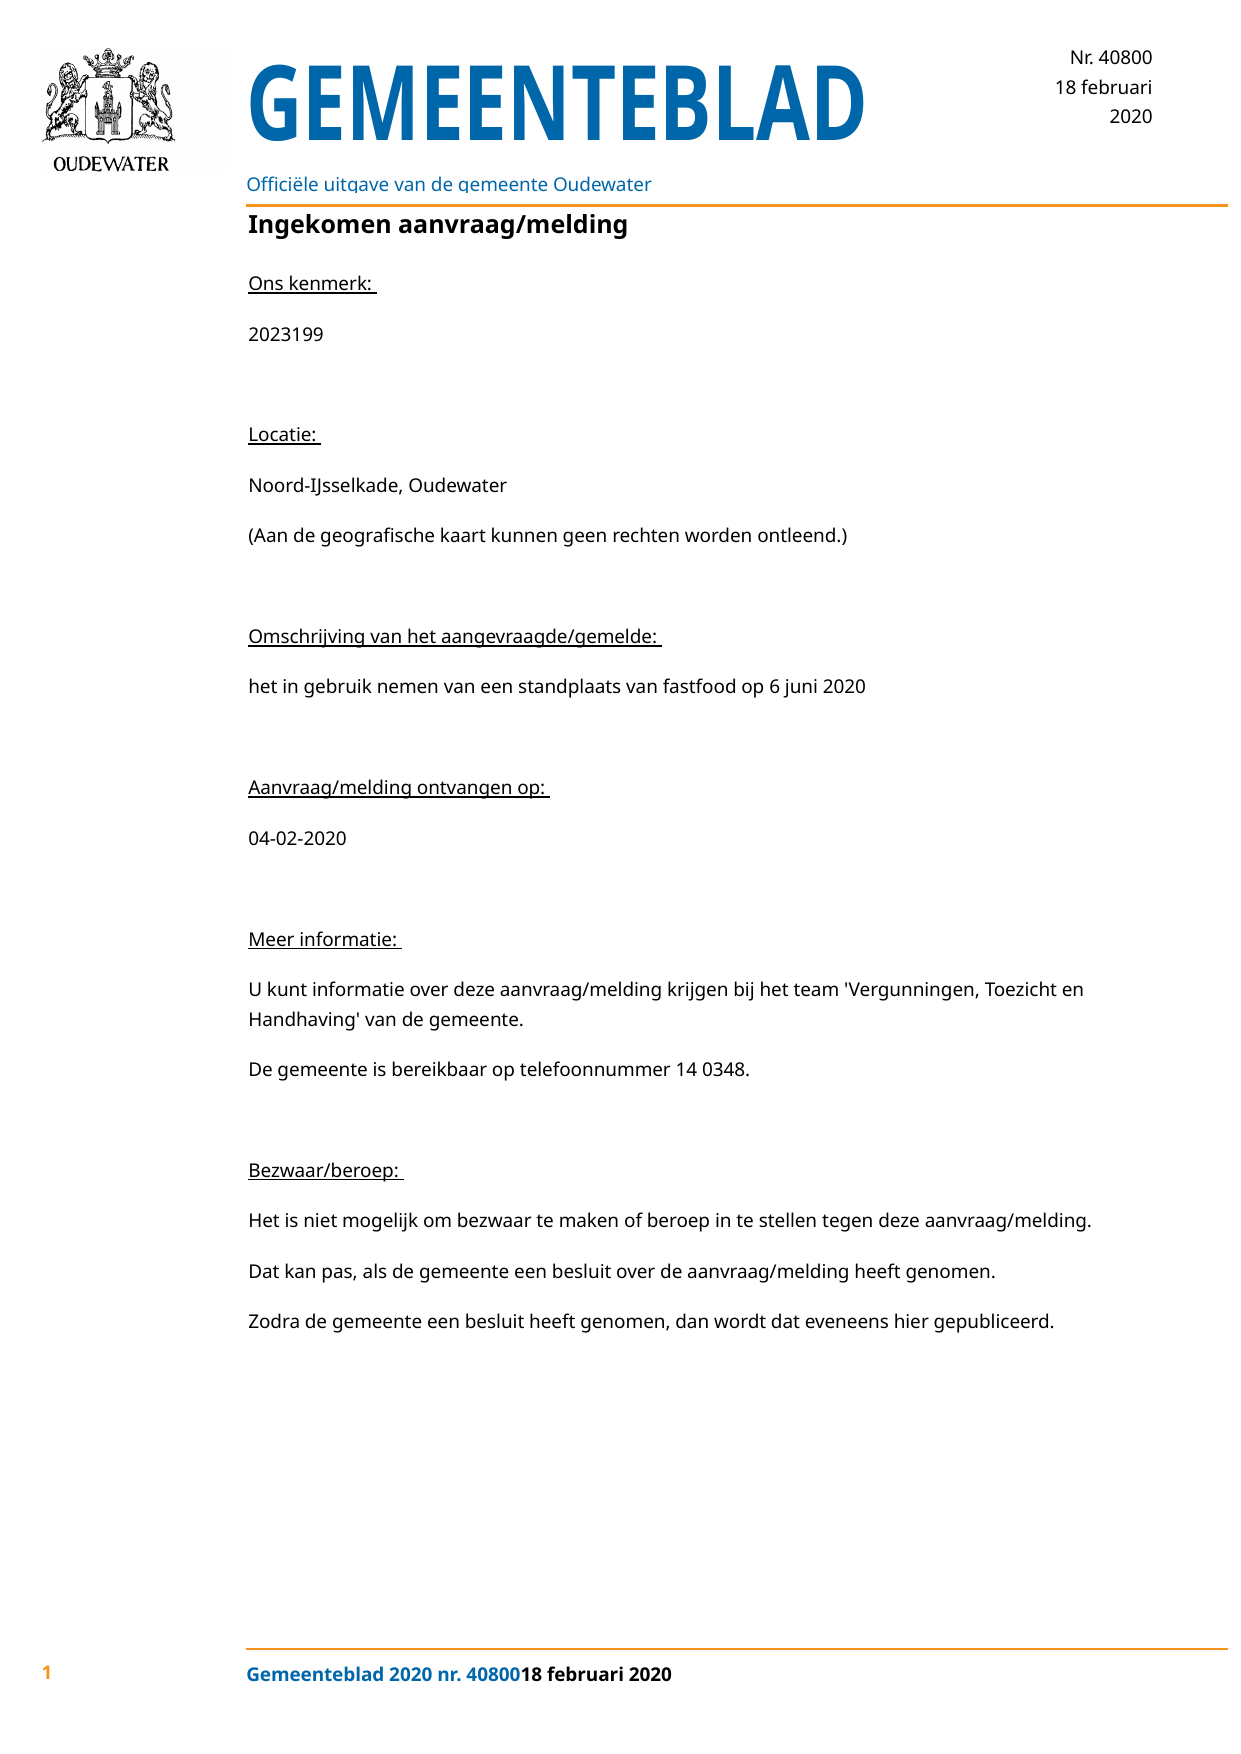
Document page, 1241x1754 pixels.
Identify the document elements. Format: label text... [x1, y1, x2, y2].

text Ons kenmerk: [248, 270, 1152, 296]
text 2023199 [248, 321, 1152, 346]
text Noord-IJsselkade, Oudewater [248, 472, 1152, 498]
text Ingekomen aanvraag/melding [248, 207, 1152, 241]
picture [41, 47, 231, 172]
text Bezwaar/beroep: [248, 1157, 1152, 1183]
text Omschrijving van het aangevraagde/gemelde: [248, 623, 1152, 649]
text De gemeente is bereikbaar op telefoonnummer 14 0348. [248, 1056, 1152, 1082]
text 04-02-2020 [248, 825, 1152, 851]
text Het is niet mogelijk om bezwaar te maken of beroep in te stellen tegen deze aanvraag/melding. [248, 1207, 1152, 1233]
text het in gebruik nemen van een standplaats van fastfood op 6 juni 2020 [248, 674, 1152, 699]
text Locatie: [248, 422, 1152, 447]
text Meer informatie: [248, 926, 1152, 951]
text Dat kan pas, als de gemeente een besluit over de aanvraag/melding heeft genomen. [248, 1258, 1152, 1283]
text Aanvraag/melding ontvangen op: [248, 774, 1152, 800]
text (Aan de geografische kaart kunnen geen rechten worden ontleend.) [248, 522, 1152, 548]
text U kunt informatie over deze aanvraag/melding krijgen bij het team 'Vergunningen, Toezicht en Handhaving' van de gemeente. [248, 976, 1152, 1031]
text Zodra de gemeente een besluit heeft genomen, dan wordt dat eveneens hier gepubliceerd. [248, 1308, 1152, 1334]
